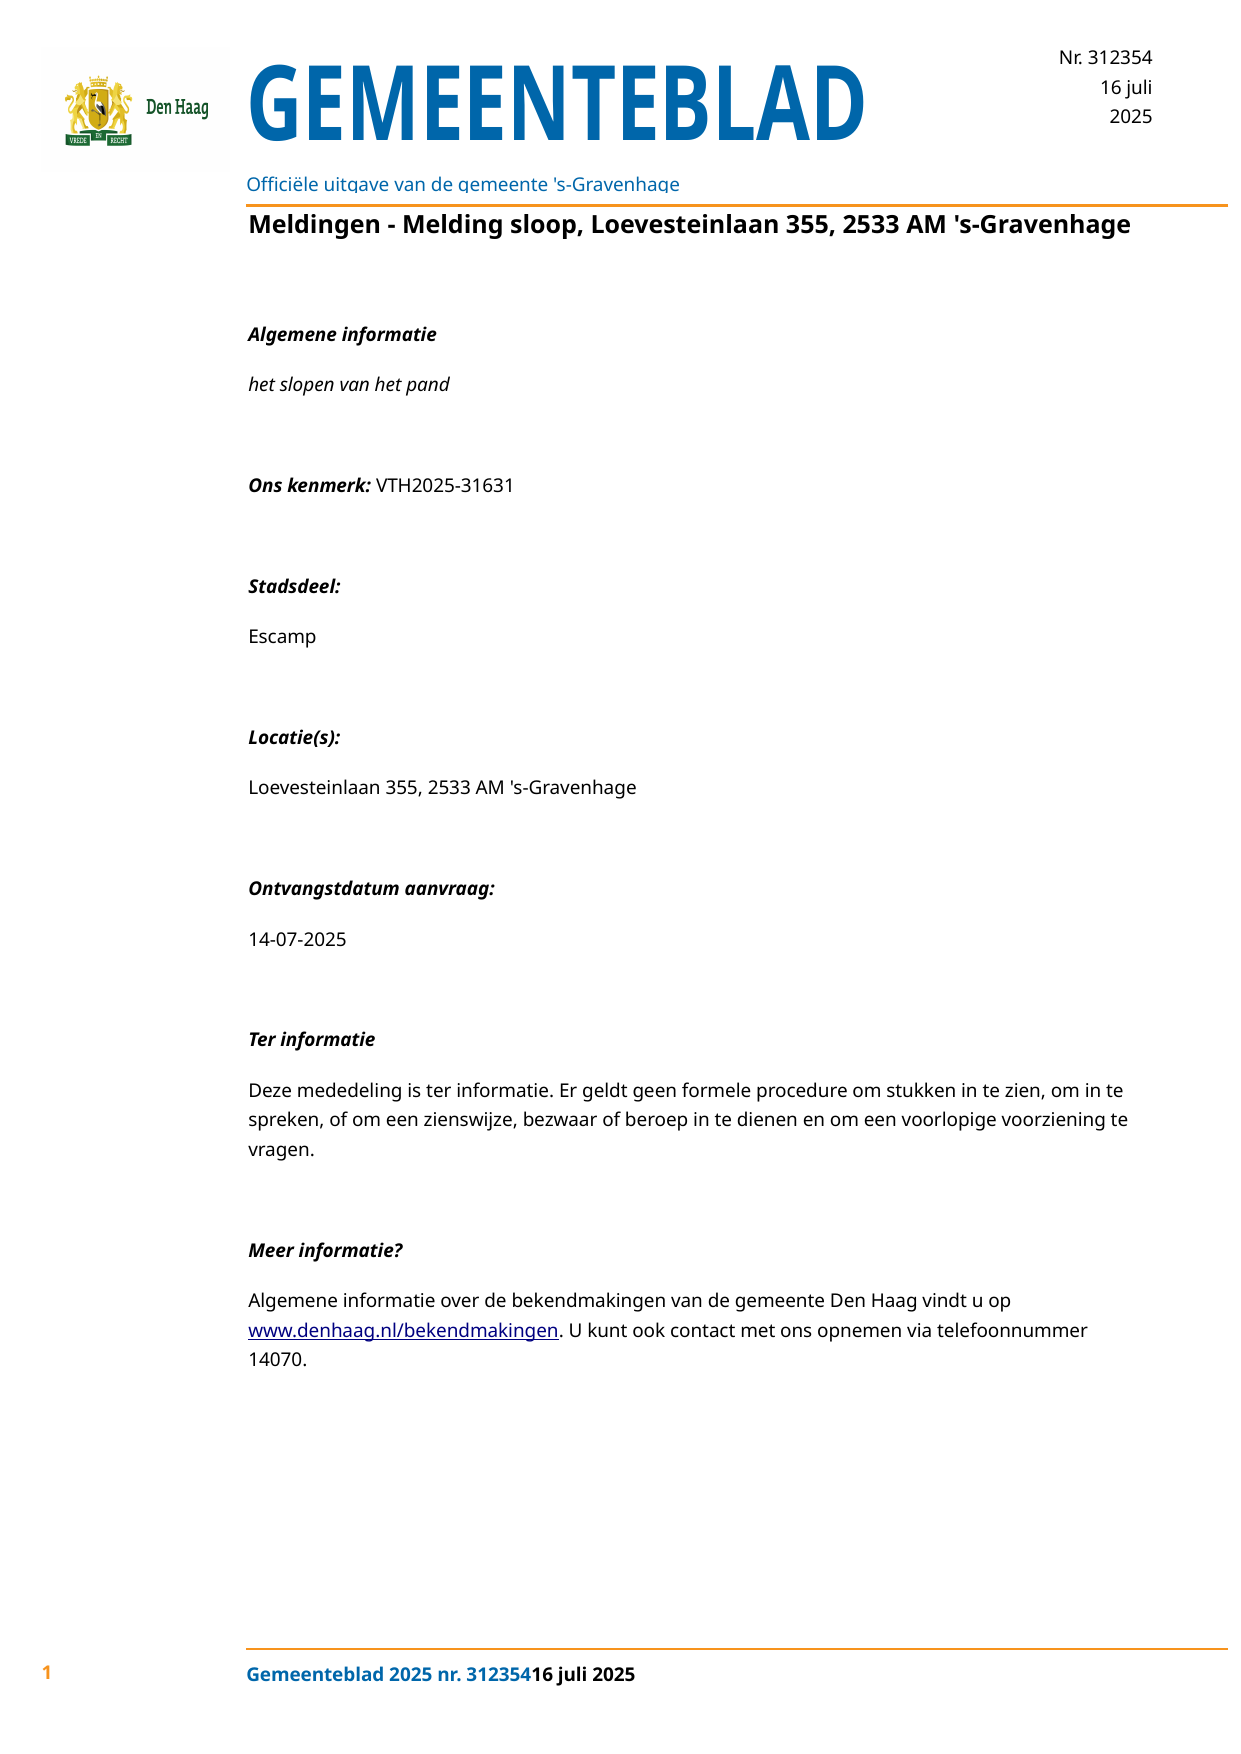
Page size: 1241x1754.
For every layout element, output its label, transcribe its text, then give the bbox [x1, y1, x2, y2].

text Algemene informatie over de bekendmakingen van de gemeente Den Haag vindt u op www.denhaag.nl/bekendmakingen. U kunt ook contact met ons opnemen via telefoonnummer 14070. [248, 1287, 1152, 1372]
picture [41, 47, 231, 172]
text Escamp [248, 623, 1152, 649]
text Stadsdeel: [248, 573, 1152, 598]
text 14-07-2025 [248, 926, 1152, 951]
text Deze mededeling is ter informatie. Er geldt geen formele procedure om stukken in te zien, om in te spreken, of om een zienswijze, bezwaar of beroep in te dienen en om een voorlopige voorziening te vragen. [248, 1077, 1152, 1162]
text Meldingen - Melding sloop, Loevesteinlaan 355, 2533 AM 's-Gravenhage [248, 207, 1152, 241]
text Loevesteinlaan 355, 2533 AM 's-Gravenhage [248, 774, 1152, 800]
text Locatie(s): [248, 724, 1152, 750]
text Algemene informatie [248, 321, 1152, 346]
text Ter informatie [248, 1027, 1152, 1052]
text Ons kenmerk: VTH2025-31631 [248, 472, 1152, 498]
text het slopen van het pand [248, 371, 1152, 397]
text Ontvangstdatum aanvraag: [248, 875, 1152, 901]
text Meer informatie? [248, 1237, 1152, 1263]
